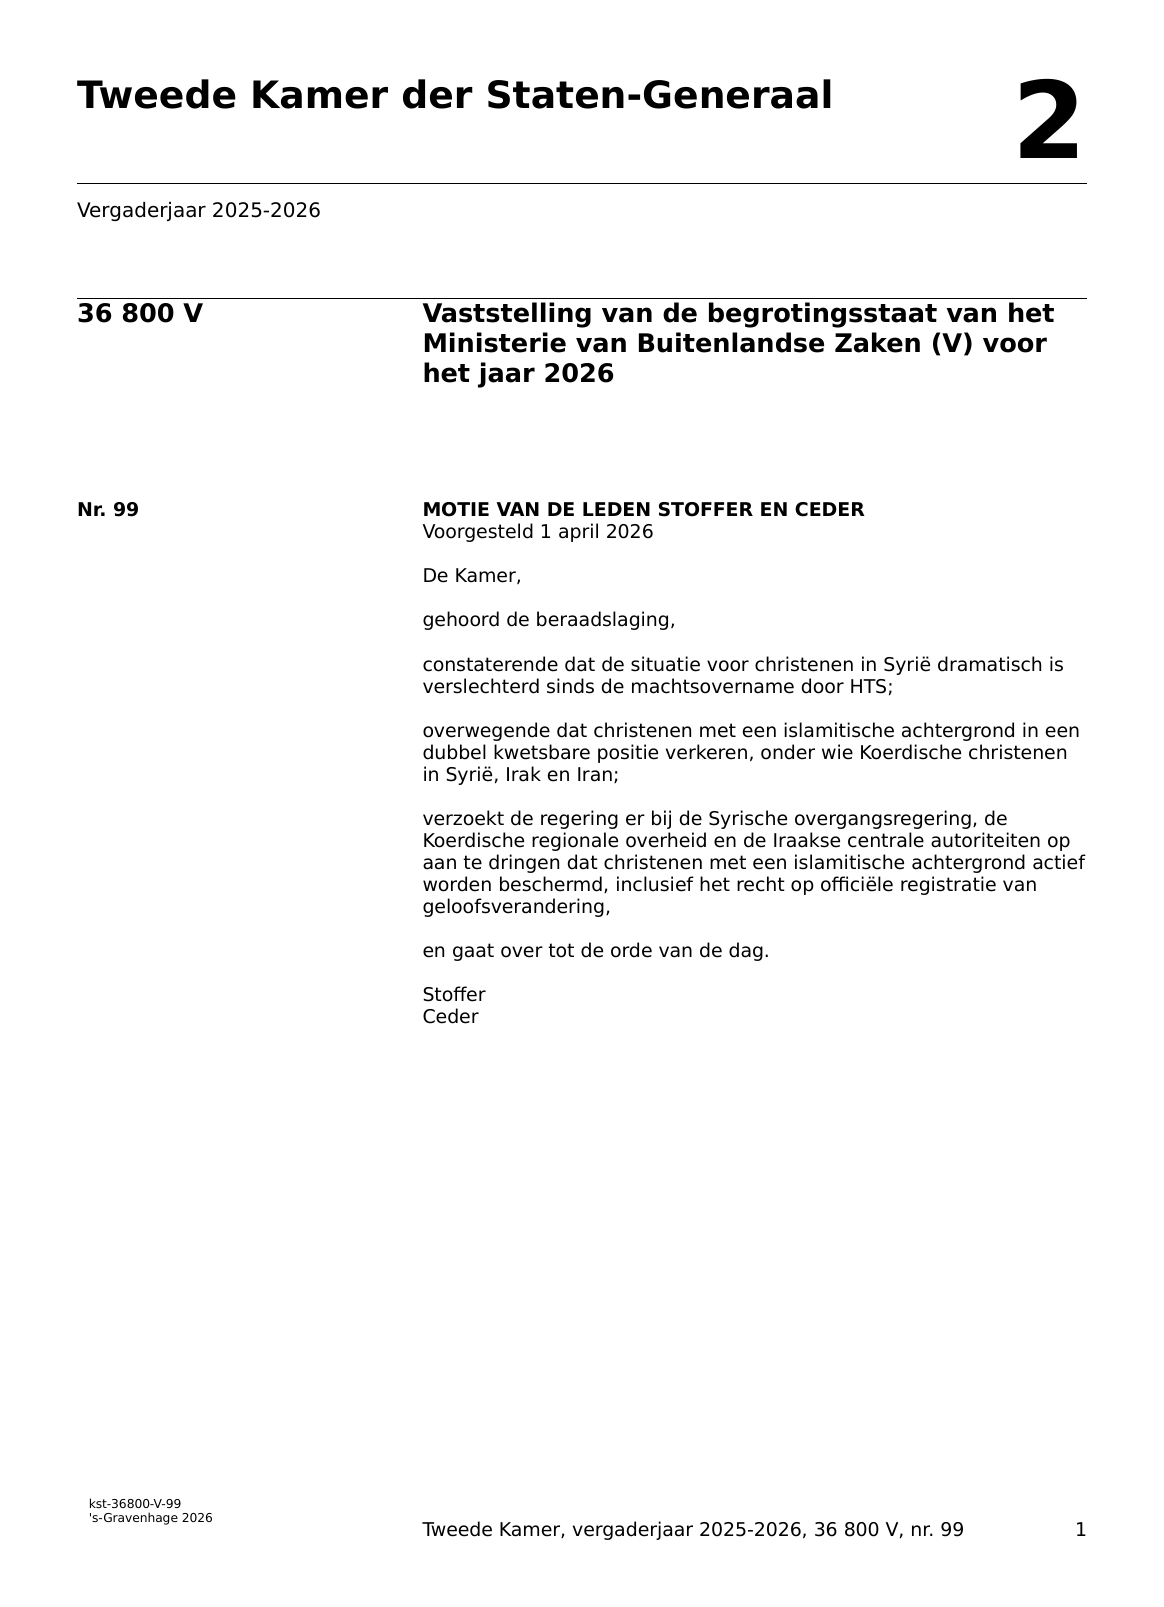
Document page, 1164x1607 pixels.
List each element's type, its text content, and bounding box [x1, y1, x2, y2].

subtitle Nr. 99 MOTIE VAN DE LEDEN STOFFER EN CEDER [77, 499, 1087, 521]
text Ceder [422, 1006, 1087, 1028]
text verzoekt de regering er bij de Syrische overgangsregering, de Koerdische regionale overheid en de Iraakse centrale autoriteiten op aan te dringen dat christenen met een islamitische achtergrond actief worden beschermd, inclusief het recht op officiële registratie van geloofsverandering, [422, 808, 1087, 918]
subtitle 36 800 V Vaststelling van de begrotingsstaat van het Ministerie van Buitenlandse Zaken (V) voor het jaar 2026 [77, 299, 1087, 388]
text gehoord de beraadslaging, [422, 609, 1087, 631]
text kst-36800-V-99 [88, 1497, 323, 1511]
table_cell Vergaderjaar 2025-2026 [77, 184, 1087, 298]
text Voorgesteld 1 april 2026 [422, 521, 1087, 543]
table_header Tweede Kamer der Staten-Generaal [77, 59, 886, 183]
text De Kamer, [422, 565, 1087, 587]
text overwegende dat christenen met een islamitische achtergrond in een dubbel kwetsbare positie verkeren, onder wie Koerdische christenen in Syrië, Irak en Iran; [422, 720, 1087, 786]
text Stoffer [422, 984, 1087, 1006]
text constaterende dat de situatie voor christenen in Syrië dramatisch is verslechterd sinds de machtsovername door HTS; [422, 653, 1087, 697]
table_header 2 [886, 59, 1087, 183]
text en gaat over tot de orde van de dag. [422, 940, 1087, 962]
text 's-Gravenhage 2026 [88, 1511, 323, 1525]
